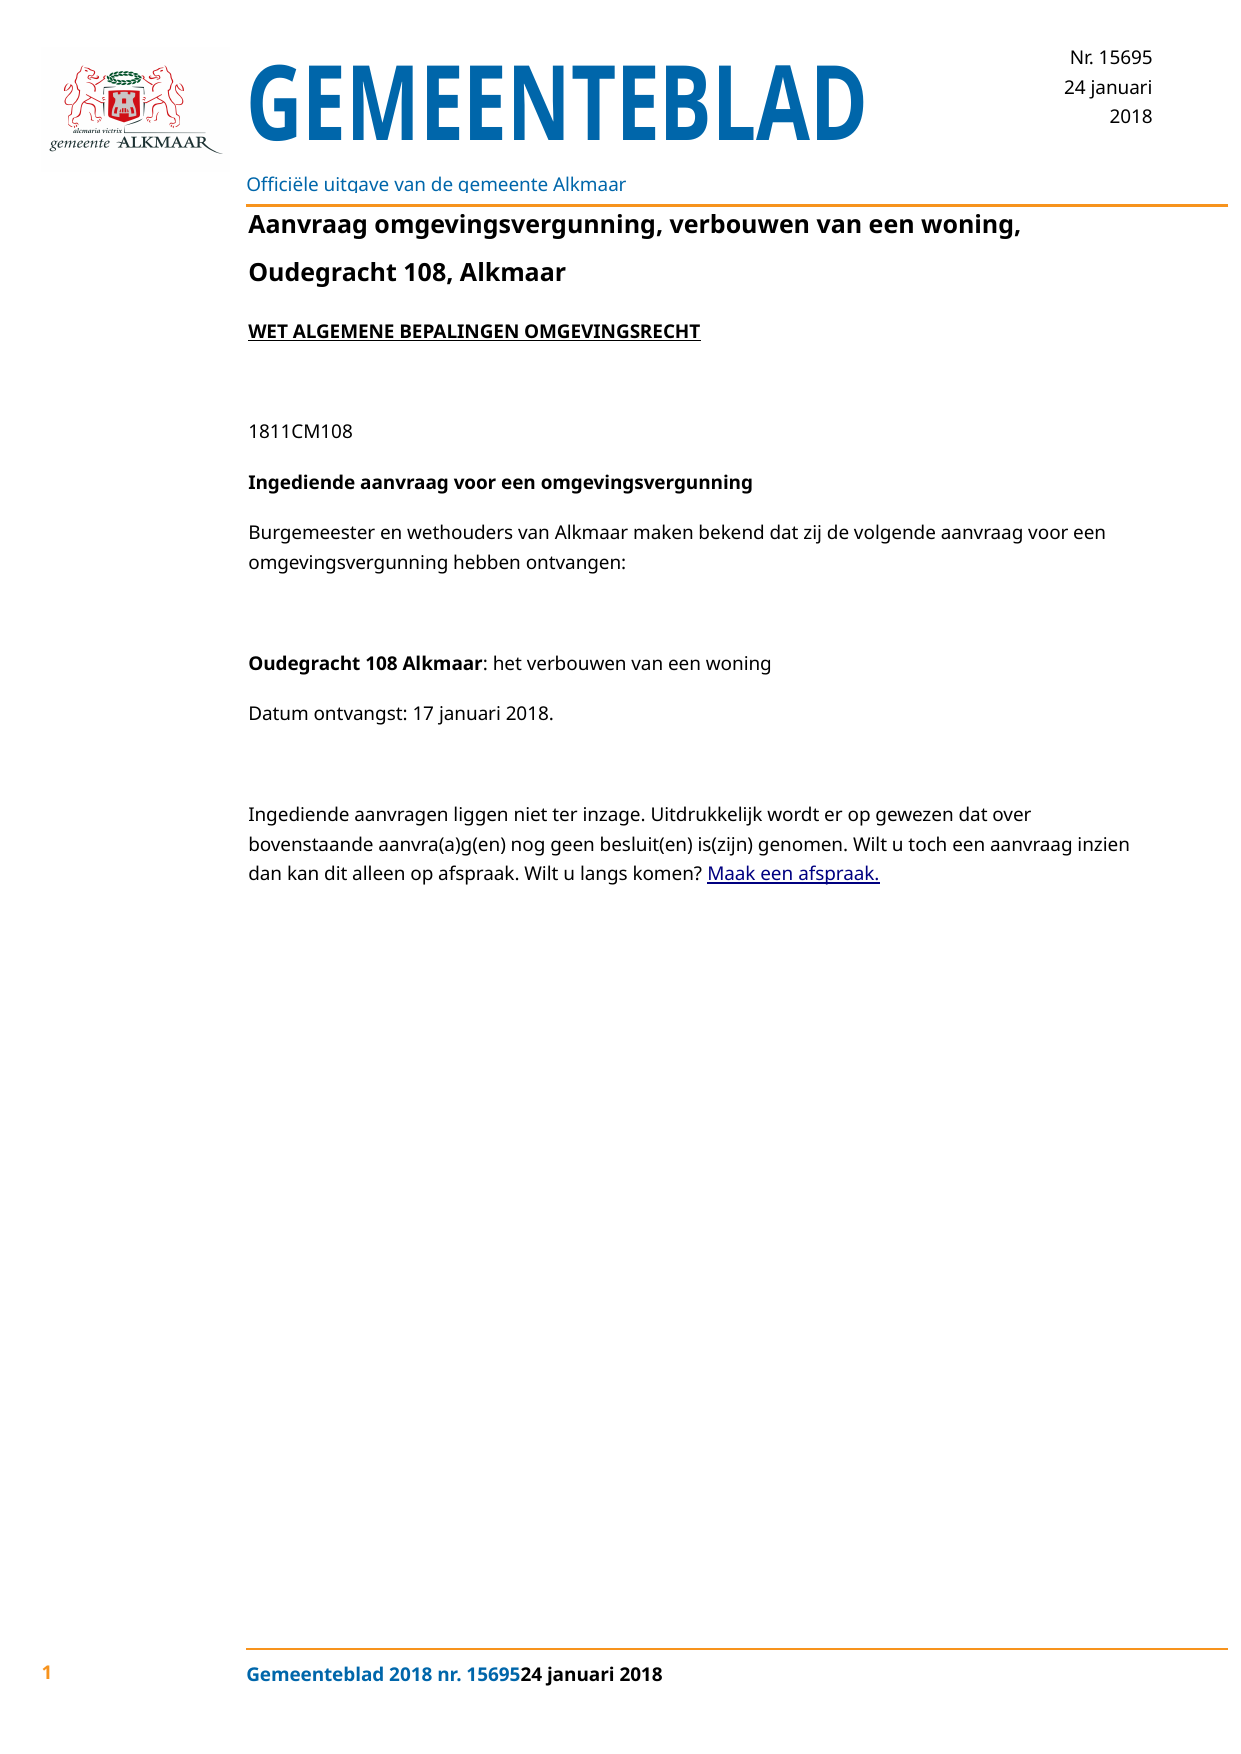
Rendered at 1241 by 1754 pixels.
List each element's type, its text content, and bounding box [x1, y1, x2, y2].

text Ingediende aanvraag voor een omgevingsvergunning [248, 469, 1152, 495]
text Datum ontvangst: 17 januari 2018. [248, 700, 1152, 726]
text Burgemeester en wethouders van Alkmaar maken bekend dat zij de volgende aanvraag voor een omgevingsvergunning hebben ontvangen: [248, 519, 1152, 575]
text Oudegracht 108 Alkmaar: het verbouwen van een woning [248, 650, 1152, 676]
text Aanvraag omgevingsvergunning, verbouwen van een woning, Oudegracht 108, Alkmaar [248, 207, 1152, 288]
text Ingediende aanvragen liggen niet ter inzage. Uitdrukkelijk wordt er op gewezen dat over bovenstaande aanvra(a)g(en) nog geen besluit(en) is(zijn) genomen. Wilt u toch een aanvraag inzien dan kan dit alleen op afspraak. Wilt u langs komen? Maak een afspraak. [248, 801, 1152, 886]
text 1811CM108 [248, 419, 1152, 444]
picture [41, 47, 231, 172]
text WET ALGEMENE BEPALINGEN OMGEVINGSRECHT [248, 318, 1152, 344]
